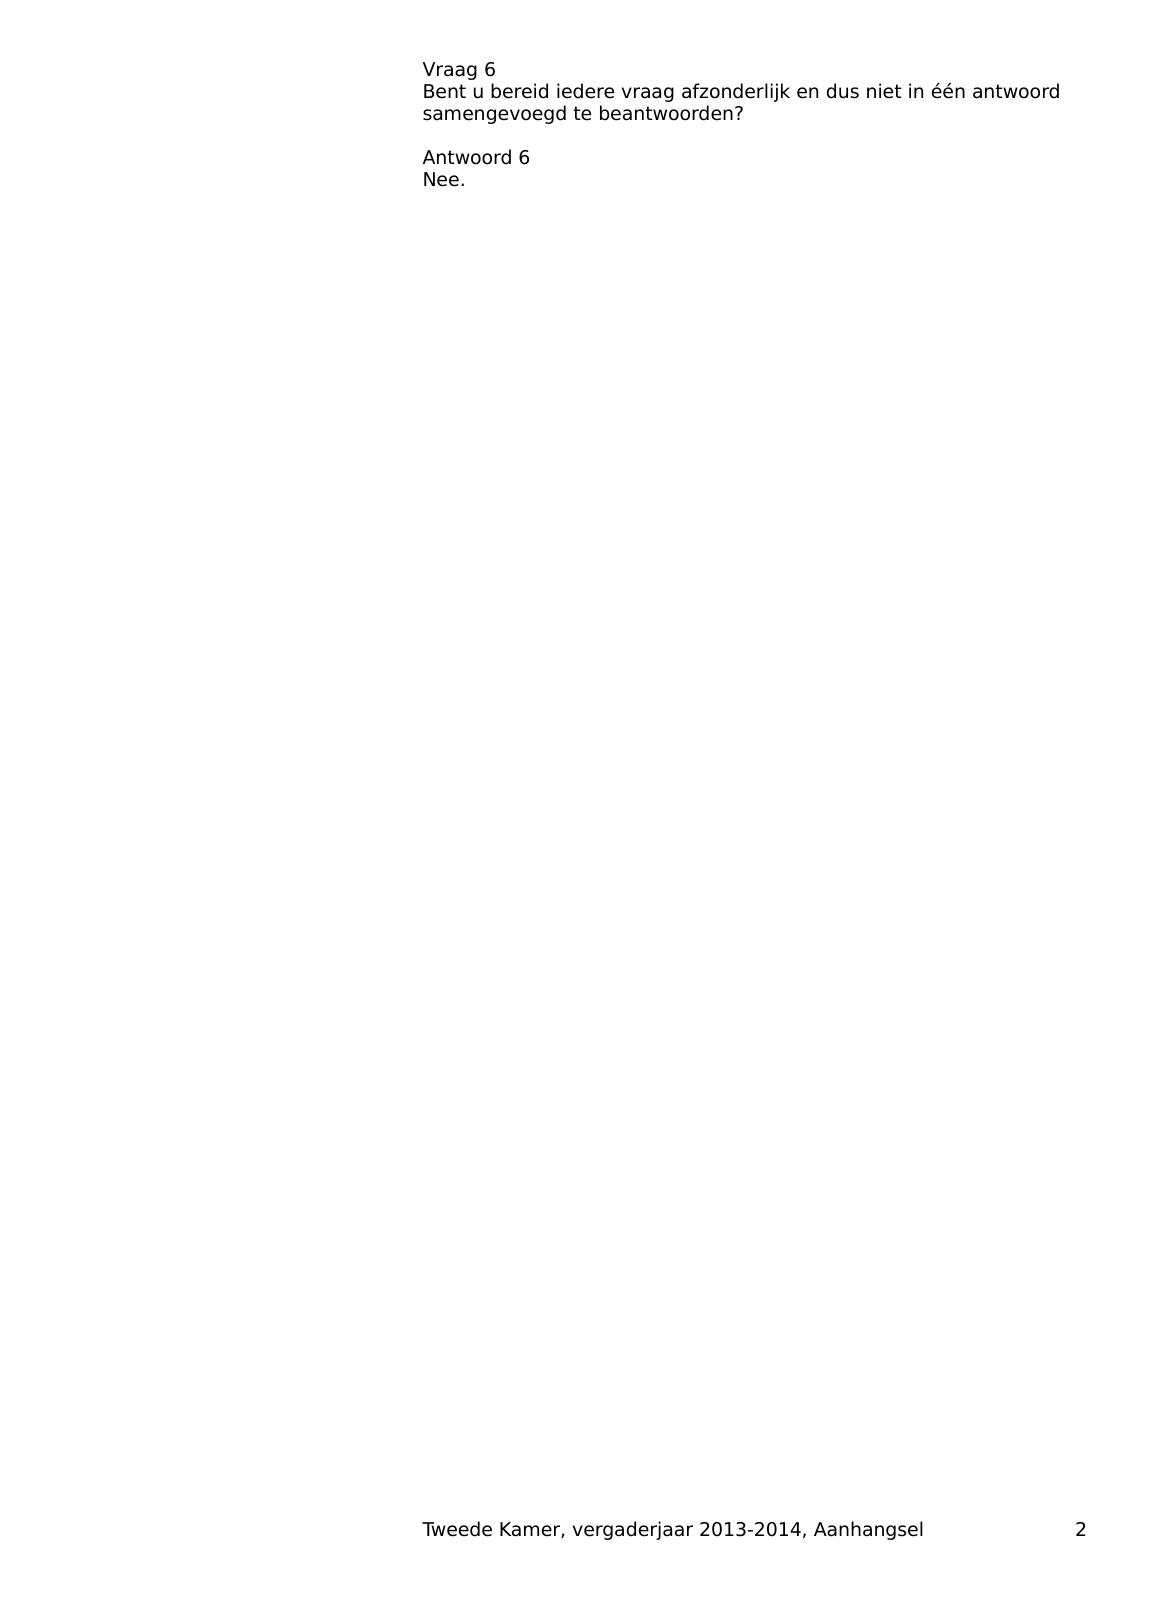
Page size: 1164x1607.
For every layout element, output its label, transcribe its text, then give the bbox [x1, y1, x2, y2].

text Vraag 6 [422, 59, 1087, 81]
text Bent u bereid iedere vraag afzonderlijk en dus niet in één antwoord samengevoegd te beantwoorden? [422, 81, 1087, 125]
text Nee. [422, 169, 1087, 191]
text Antwoord 6 [422, 147, 1087, 169]
